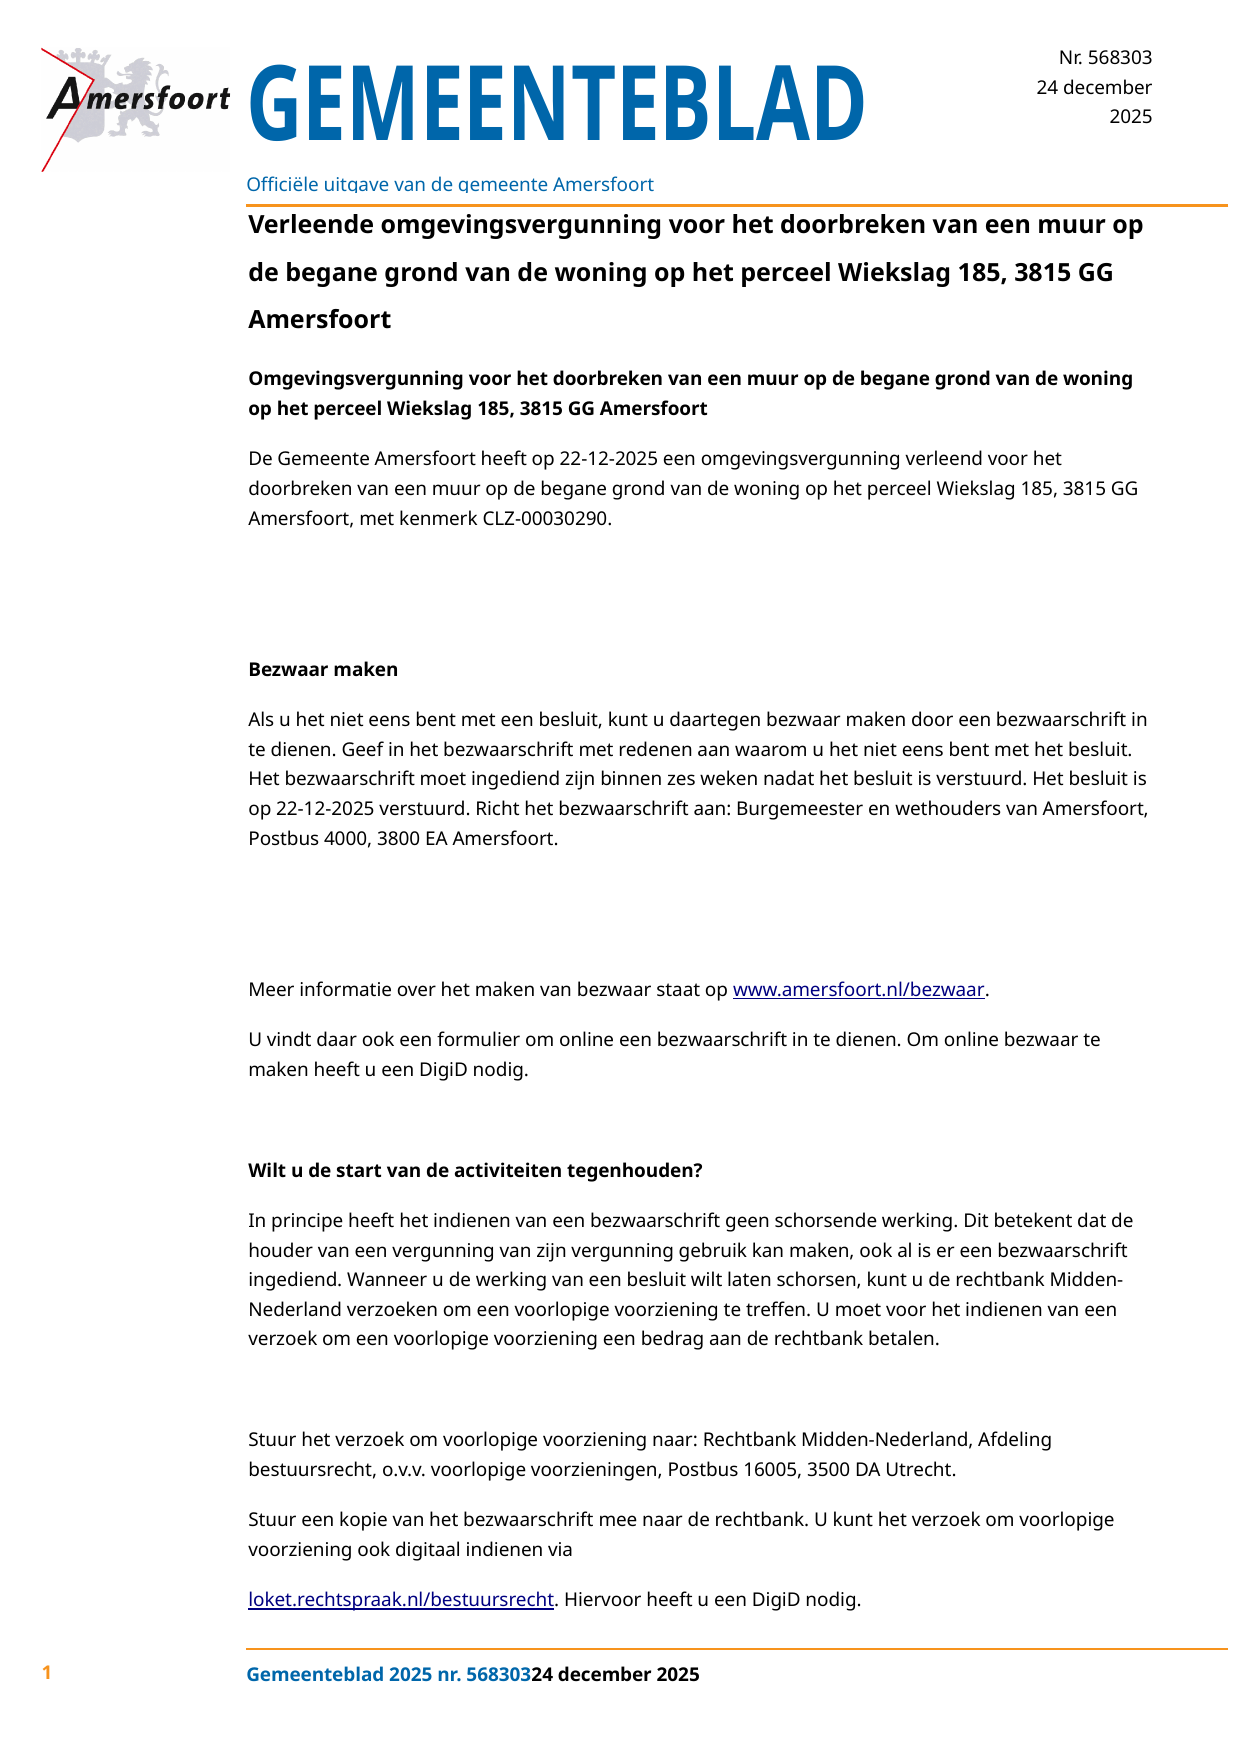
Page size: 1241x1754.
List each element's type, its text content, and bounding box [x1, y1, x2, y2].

text Meer informatie over het maken van bezwaar staat op www.amersfoort.nl/bezwaar. [248, 976, 1152, 1002]
text Als u het niet eens bent met een besluit, kunt u daartegen bezwaar maken door een bezwaarschrift in te dienen. Geef in het bezwaarschrift met redenen aan waarom u het niet eens bent met het besluit. Het bezwaarschrift moet ingediend zijn binnen zes weken nadat het besluit is verstuurd. Het besluit is op 22-12-2025 verstuurd. Richt het bezwaarschrift aan: Burgemeester en wethouders van Amersfoort, Postbus 4000, 3800 EA Amersfoort. [248, 706, 1152, 850]
text Omgevingsvergunning voor het doorbreken van een muur op de begane grond van de woning op het perceel Wiekslag 185, 3815 GG Amersfoort [248, 366, 1152, 421]
text In principe heeft het indienen van een bezwaarschrift geen schorsende werking. Dit betekent dat de houder van een vergunning van zijn vergunning gebruik kan maken, ook al is er een bezwaarschrift ingediend. Wanneer u de werking van een besluit wilt laten schorsen, kunt u de rechtbank Midden-Nederland verzoeken om een voorlopige voorziening te treffen. U moet voor het indienen van een verzoek om een voorlopige voorziening een bedrag aan de rechtbank betalen. [248, 1207, 1152, 1351]
text U vindt daar ook een formulier om online een bezwaarschrift in te dienen. Om online bezwaar te maken heeft u een DigiD nodig. [248, 1026, 1152, 1082]
text De Gemeente Amersfoort heeft op 22-12-2025 een omgevingsvergunning verleend voor het doorbreken van een muur op de begane grond van de woning op het perceel Wiekslag 185, 3815 GG Amersfoort, met kenmerk CLZ-00030290. [248, 446, 1152, 530]
text Bezwaar maken [248, 656, 1152, 682]
text loket.rechtspraak.nl/bestuursrecht. Hiervoor heeft u een DigiD nodig. [248, 1586, 1152, 1612]
text Verleende omgevingsvergunning voor het doorbreken van een muur op de begane grond van de woning op het perceel Wiekslag 185, 3815 GG Amersfoort [248, 207, 1152, 336]
text Wilt u de start van de activiteiten tegenhouden? [248, 1157, 1152, 1182]
picture [41, 47, 231, 172]
text Stuur het verzoek om voorlopige voorziening naar: Rechtbank Midden-Nederland, Afdeling bestuursrecht, o.v.v. voorlopige voorzieningen, Postbus 16005, 3500 DA Utrecht. [248, 1426, 1152, 1482]
text Stuur een kopie van het bezwaarschrift mee naar de rechtbank. U kunt het verzoek om voorlopige voorziening ook digitaal indienen via [248, 1506, 1152, 1562]
